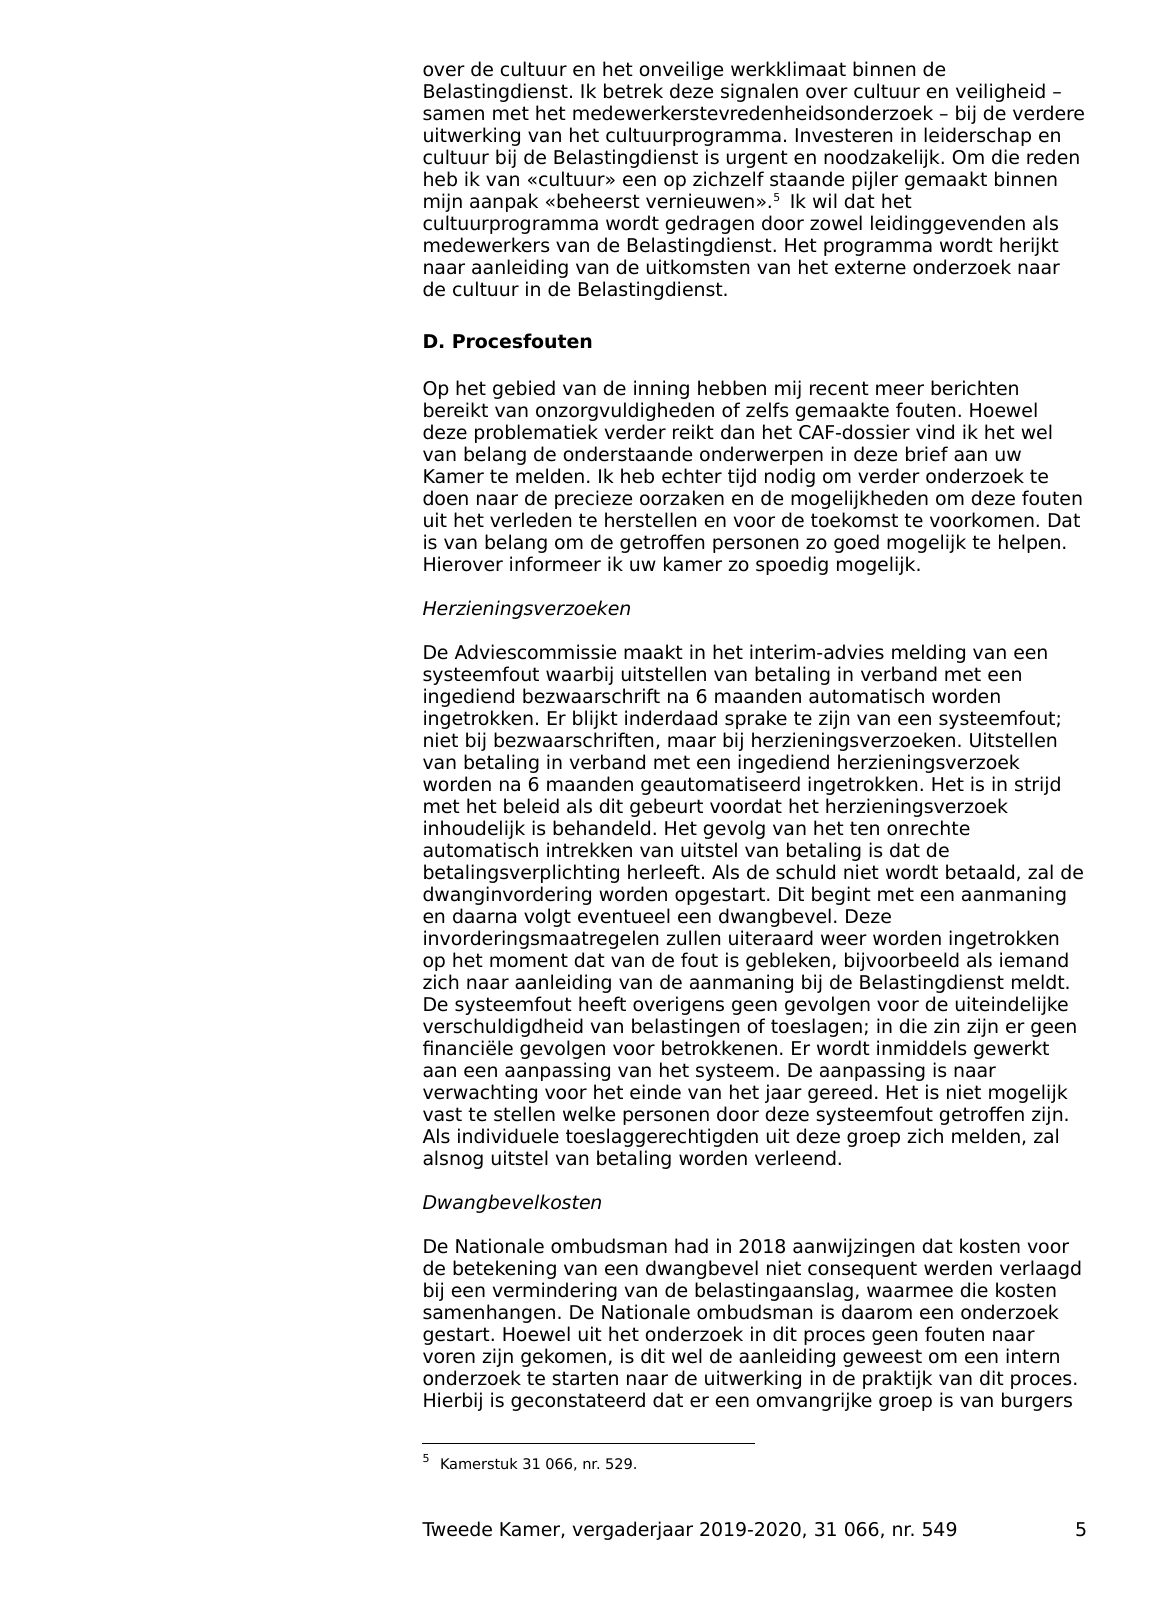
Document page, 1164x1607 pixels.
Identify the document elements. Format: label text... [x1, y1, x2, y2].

subtitle Dwangbevelkosten [422, 1192, 1087, 1214]
text De Nationale ombudsman had in 2018 aanwijzingen dat kosten voor de betekening van een dwangbevel niet consequent werden verlaagd bij een vermindering van de belastingaanslag, waarmee die kosten samenhangen. De Nationale ombudsman is daarom een onderzoek gestart. Hoewel uit het onderzoek in dit proces geen fouten naar voren zijn gekomen, is dit wel de aanleiding geweest om een intern onderzoek te starten naar de uitwerking in de praktijk van dit proces. Hierbij is geconstateerd dat er een omvangrijke groep is van burgers [422, 1236, 1087, 1412]
text Kamerstuk 31 066, nr. 529. [422, 1452, 1087, 1474]
text over de cultuur en het onveilige werkklimaat binnen de Belastingdienst. Ik betrek deze signalen over cultuur en veiligheid – samen met het medewerkerstevredenheidsonderzoek – bij de verdere uitwerking van het cultuurprogramma. Investeren in leiderschap en cultuur bij de Belastingdienst is urgent en noodzakelijk. Om die reden heb ik van «cultuur» een op zichzelf staande pijler gemaakt binnen mijn aanpak «beheerst vernieuwen». Ik wil dat het cultuurprogramma wordt gedragen door zowel leidinggevenden als medewerkers van de Belastingdienst. Het programma wordt herijkt naar aanleiding van de uitkomsten van het externe onderzoek naar de cultuur in de Belastingdienst. [422, 59, 1087, 301]
subtitle D. Procesfouten [422, 331, 1087, 353]
text Op het gebied van de inning hebben mij recent meer berichten bereikt van onzorgvuldigheden of zelfs gemaakte fouten. Hoewel deze problematiek verder reikt dan het CAF-dossier vind ik het wel van belang de onderstaande onderwerpen in deze brief aan uw Kamer te melden. Ik heb echter tijd nodig om verder onderzoek te doen naar de precieze oorzaken en de mogelijkheden om deze fouten uit het verleden te herstellen en voor de toekomst te voorkomen. Dat is van belang om de getroffen personen zo goed mogelijk te helpen. Hierover informeer ik uw kamer zo spoedig mogelijk. [422, 378, 1087, 576]
subtitle Herzieningsverzoeken [422, 598, 1087, 620]
text De Adviescommissie maakt in het interim-advies melding van een systeemfout waarbij uitstellen van betaling in verband met een ingediend bezwaarschrift na 6 maanden automatisch worden ingetrokken. Er blijkt inderdaad sprake te zijn van een systeemfout; niet bij bezwaarschriften, maar bij herzieningsverzoeken. Uitstellen van betaling in verband met een ingediend herzieningsverzoek worden na 6 maanden geautomatiseerd ingetrokken. Het is in strijd met het beleid als dit gebeurt voordat het herzieningsverzoek inhoudelijk is behandeld. Het gevolg van het ten onrechte automatisch intrekken van uitstel van betaling is dat de betalingsverplichting herleeft. Als de schuld niet wordt betaald, zal de dwanginvordering worden opgestart. Dit begint met een aanmaning en daarna volgt eventueel een dwangbevel. Deze invorderingsmaatregelen zullen uiteraard weer worden ingetrokken op het moment dat van de fout is gebleken, bijvoorbeeld als iemand zich naar aanleiding van de aanmaning bij de Belastingdienst meldt. De systeemfout heeft overigens geen gevolgen voor de uiteindelijke verschuldigdheid van belastingen of toeslagen; in die zin zijn er geen financiële gevolgen voor betrokkenen. Er wordt inmiddels gewerkt aan een aanpassing van het systeem. De aanpassing is naar verwachting voor het einde van het jaar gereed. Het is niet mogelijk vast te stellen welke personen door deze systeemfout getroffen zijn. Als individuele toeslaggerechtigden uit deze groep zich melden, zal alsnog uitstel van betaling worden verleend. [422, 642, 1087, 1169]
